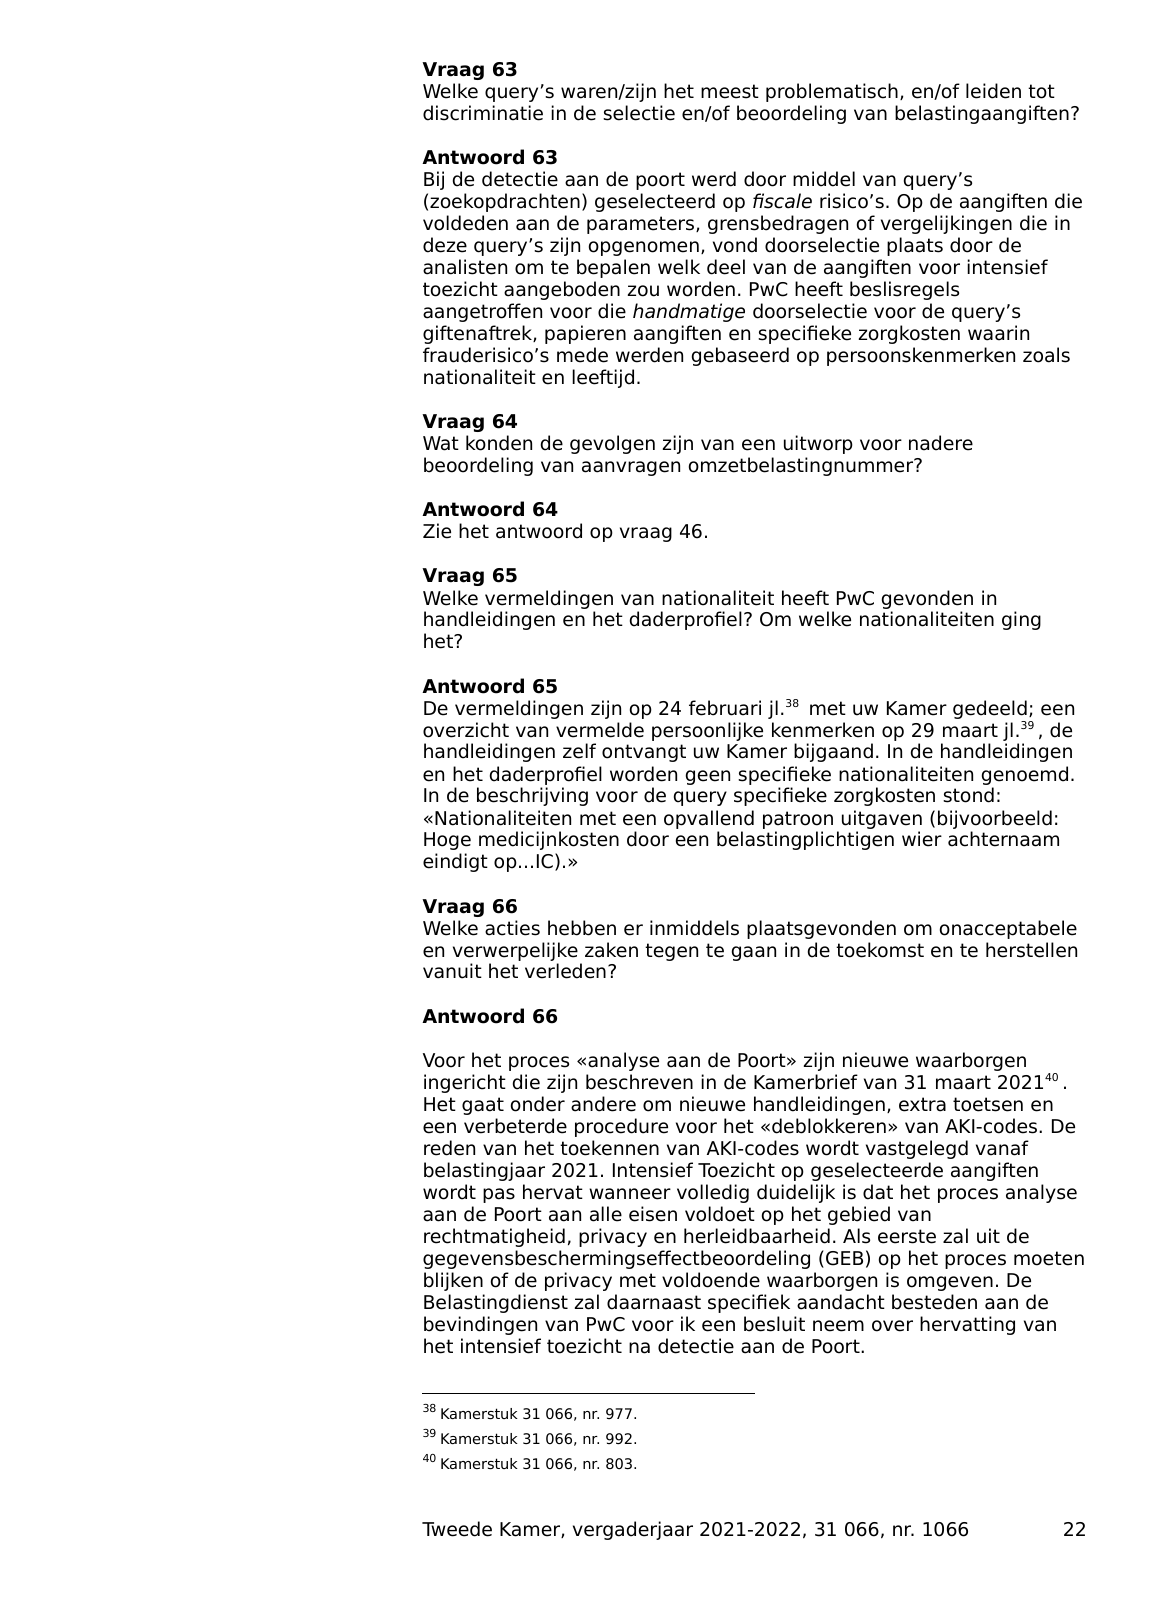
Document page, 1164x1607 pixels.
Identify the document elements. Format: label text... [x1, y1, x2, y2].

text Welke query’s waren/zijn het meest problematisch, en/of leiden tot discriminatie in de selectie en/of beoordeling van belastingaangiften? [422, 81, 1087, 125]
text Kamerstuk 31 066, nr. 992. [422, 1427, 1087, 1449]
text Welke vermeldingen van nationaliteit heeft PwC gevonden in handleidingen en het daderprofiel? Om welke nationaliteiten ging het? [422, 587, 1087, 653]
text De vermeldingen zijn op 24 februari jl. met uw Kamer gedeeld; een overzicht van vermelde persoonlijke kenmerken op 29 maart jl., de handleidingen zelf ontvangt uw Kamer bijgaand. In de handleidingen en het daderprofiel worden geen specifieke nationaliteiten genoemd. In de beschrijving voor de query specifieke zorgkosten stond: «Nationaliteiten met een opvallend patroon uitgaven (bijvoorbeeld: Hoge medicijnkosten door een belastingplichtigen wier achternaam eindigt op...IC).» [422, 697, 1087, 873]
text Zie het antwoord op vraag 46. [422, 521, 1087, 543]
text Kamerstuk 31 066, nr. 977. [422, 1402, 1087, 1424]
text Welke acties hebben er inmiddels plaatsgevonden om onacceptabele en verwerpelijke zaken tegen te gaan in de toekomst en te herstellen vanuit het verleden? [422, 917, 1087, 983]
subtitle Vraag 63 [422, 59, 1087, 81]
subtitle Antwoord 65 [422, 676, 1087, 697]
text Wat konden de gevolgen zijn van een uitworp voor nadere beoordeling van aanvragen omzetbelastingnummer? [422, 433, 1087, 477]
text Voor het proces «analyse aan de Poort» zijn nieuwe waarborgen ingericht die zijn beschreven in de Kamerbrief van 31 maart 2021. Het gaat onder andere om nieuwe handleidingen, extra toetsen en een verbeterde procedure voor het «deblokkeren» van AKI-codes. De reden van het toekennen van AKI-codes wordt vastgelegd vanaf belastingjaar 2021. Intensief Toezicht op geselecteerde aangiften wordt pas hervat wanneer volledig duidelijk is dat het proces analyse aan de Poort aan alle eisen voldoet op het gebied van rechtmatigheid, privacy en herleidbaarheid. Als eerste zal uit de gegevensbeschermingseffectbeoordeling (GEB) op het proces moeten blijken of de privacy met voldoende waarborgen is omgeven. De Belastingdienst zal daarnaast specifiek aandacht besteden aan de bevindingen van PwC voor ik een besluit neem over hervatting van het intensief toezicht na detectie aan de Poort. [422, 1050, 1087, 1357]
subtitle Antwoord 66 [422, 1006, 1087, 1028]
subtitle Antwoord 64 [422, 499, 1087, 521]
subtitle Vraag 66 [422, 896, 1087, 917]
subtitle Vraag 65 [422, 565, 1087, 587]
subtitle Antwoord 63 [422, 147, 1087, 169]
text Kamerstuk 31 066, nr. 803. [422, 1452, 1087, 1474]
text Bij de detectie aan de poort werd door middel van query’s (zoekopdrachten) geselecteerd op fiscale risico’s. Op de aangiften die voldeden aan de parameters, grensbedragen of vergelijkingen die in deze query’s zijn opgenomen, vond doorselectie plaats door de analisten om te bepalen welk deel van de aangiften voor intensief toezicht aangeboden zou worden. PwC heeft beslisregels aangetroffen voor die handmatige doorselectie voor de query’s giftenaftrek, papieren aangiften en specifieke zorgkosten waarin frauderisico’s mede werden gebaseerd op persoonskenmerken zoals nationaliteit en leeftijd. [422, 169, 1087, 389]
subtitle Vraag 64 [422, 411, 1087, 433]
